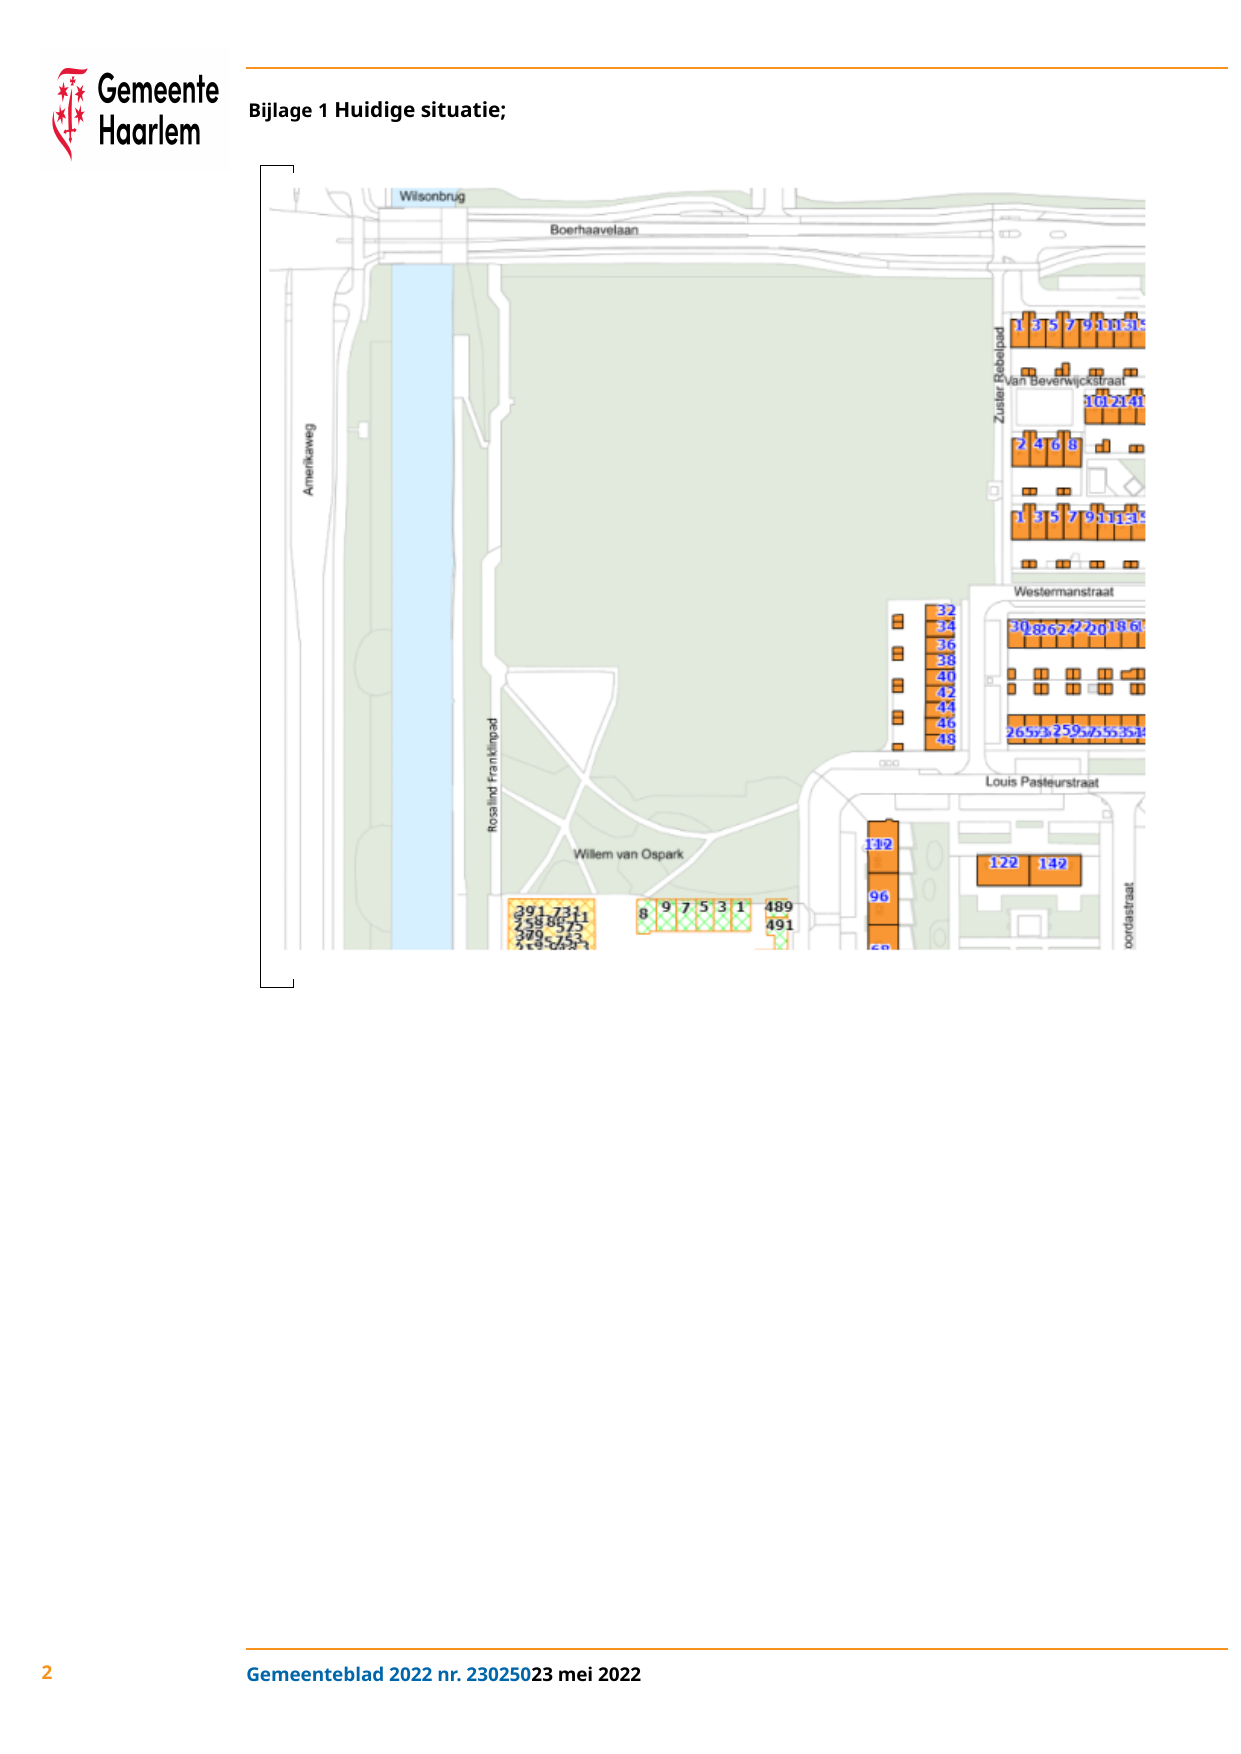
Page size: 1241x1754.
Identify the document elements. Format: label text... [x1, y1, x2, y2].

picture [268, 173, 1173, 979]
picture [41, 47, 231, 172]
text Bijlage 1 Huidige situatie; [248, 95, 1152, 123]
